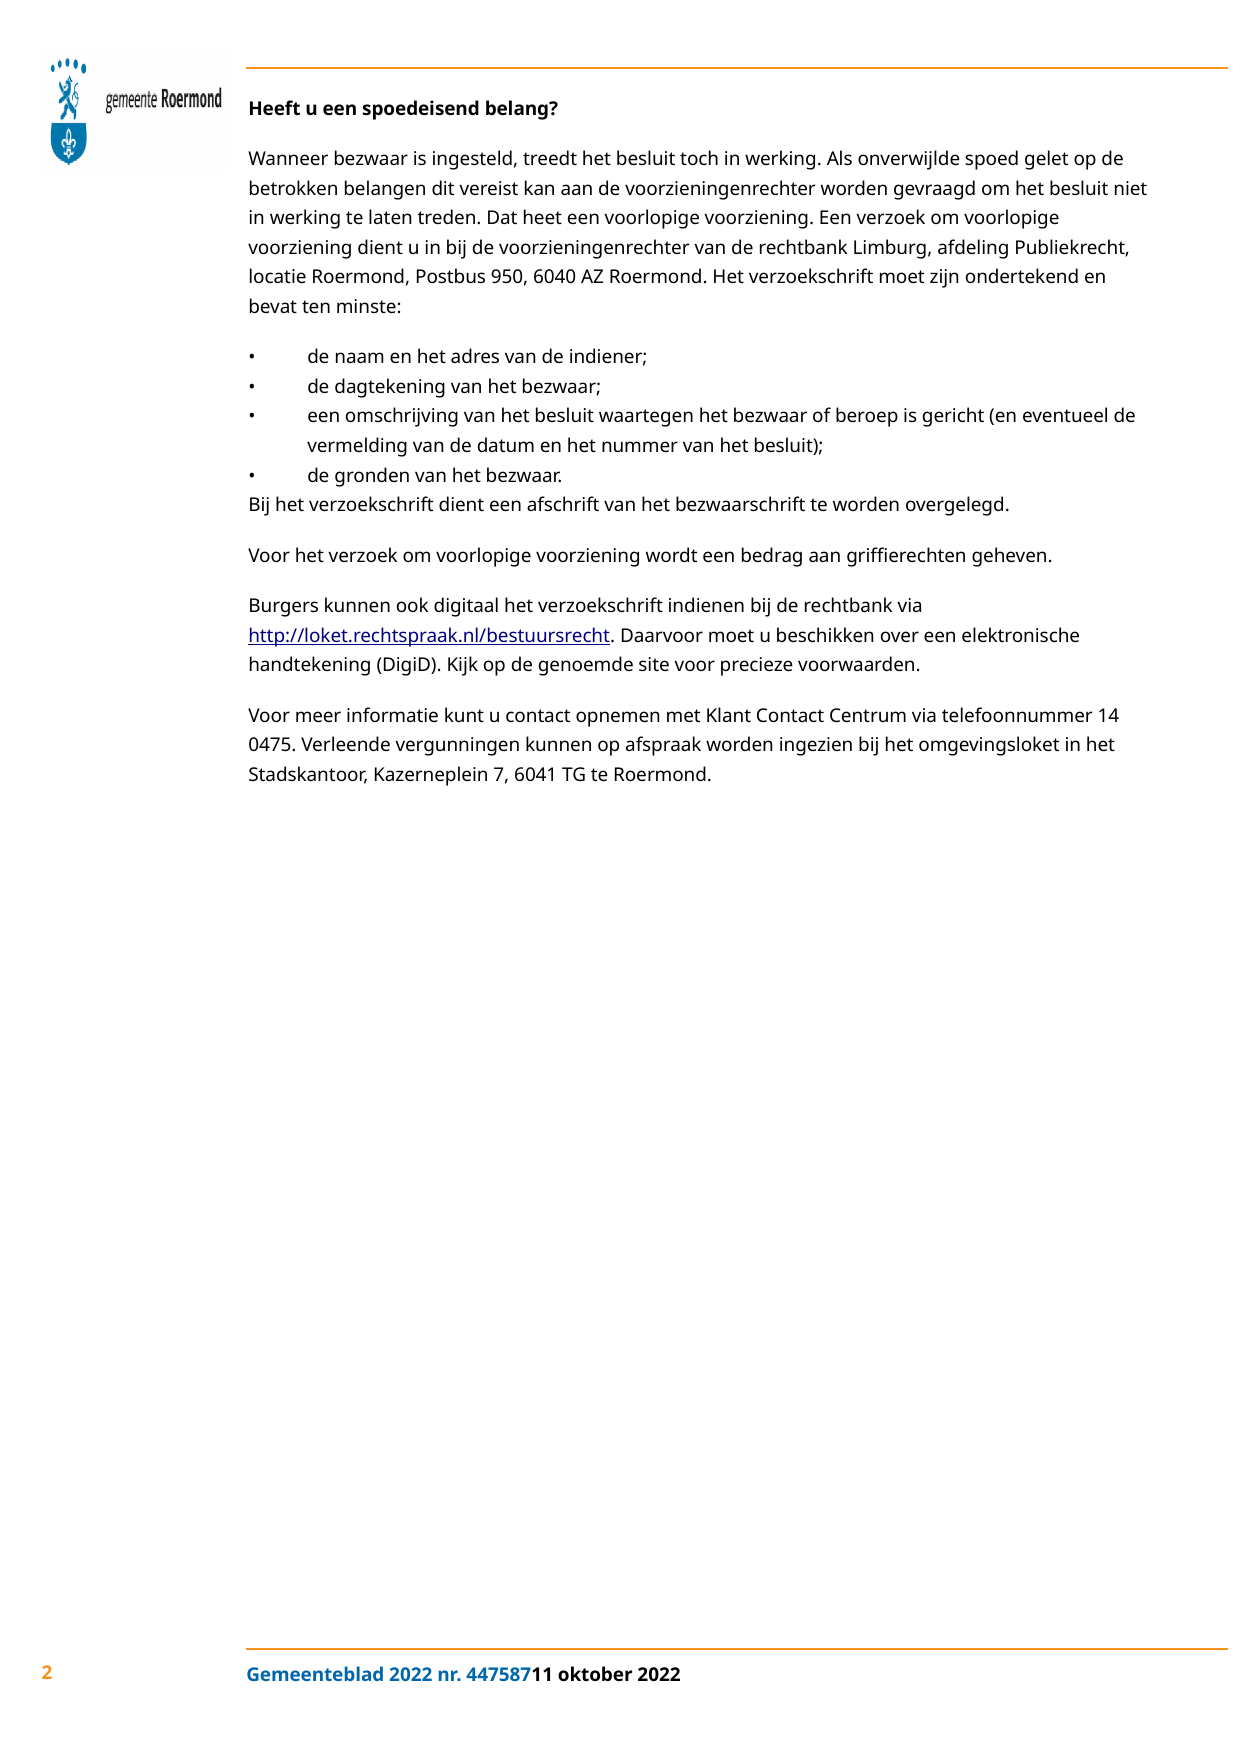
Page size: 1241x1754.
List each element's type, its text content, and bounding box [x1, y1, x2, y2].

text Bij het verzoekschrift dient een afschrift van het bezwaarschrift te worden overgelegd. [248, 491, 1152, 517]
list de dagtekening van het bezwaar; [248, 373, 1152, 399]
list de naam en het adres van de indiener; [248, 343, 1152, 369]
picture [41, 47, 231, 172]
text Wanneer bezwaar is ingesteld, treedt het besluit toch in werking. Als onverwijlde spoed gelet op de betrokken belangen dit vereist kan aan de voorzieningenrechter worden gevraagd om het besluit niet in werking te laten treden. Dat heet een voorlopige voorziening. Een verzoek om voorlopige voorziening dient u in bij de voorzieningenrechter van de rechtbank Limburg, afdeling Publiekrecht, locatie Roermond, Postbus 950, 6040 AZ Roermond. Het verzoekschrift moet zijn ondertekend en bevat ten minste: [248, 145, 1152, 319]
list een omschrijving van het besluit waartegen het bezwaar of beroep is gericht (en eventueel de vermelding van de datum en het nummer van het besluit); [248, 403, 1152, 458]
text Burgers kunnen ook digitaal het verzoekschrift indienen bij de rechtbank via http://loket.rechtspraak.nl/bestuursrecht. Daarvoor moet u beschikken over een elektronische handtekening (DigiD). Kijk op de genoemde site voor precieze voorwaarden. [248, 592, 1152, 677]
text Voor het verzoek om voorlopige voorziening wordt een bedrag aan griffierechten geheven. [248, 542, 1152, 568]
list de gronden van het bezwaar. [248, 462, 1152, 488]
text Voor meer informatie kunt u contact opnemen met Klant Contact Centrum via telefoonnummer 14 0475. Verleende vergunningen kunnen op afspraak worden ingezien bij het omgevingsloket in het Stadskantoor, Kazerneplein 7, 6041 TG te Roermond. [248, 702, 1152, 787]
text Heeft u een spoedeisend belang? [248, 95, 1152, 121]
